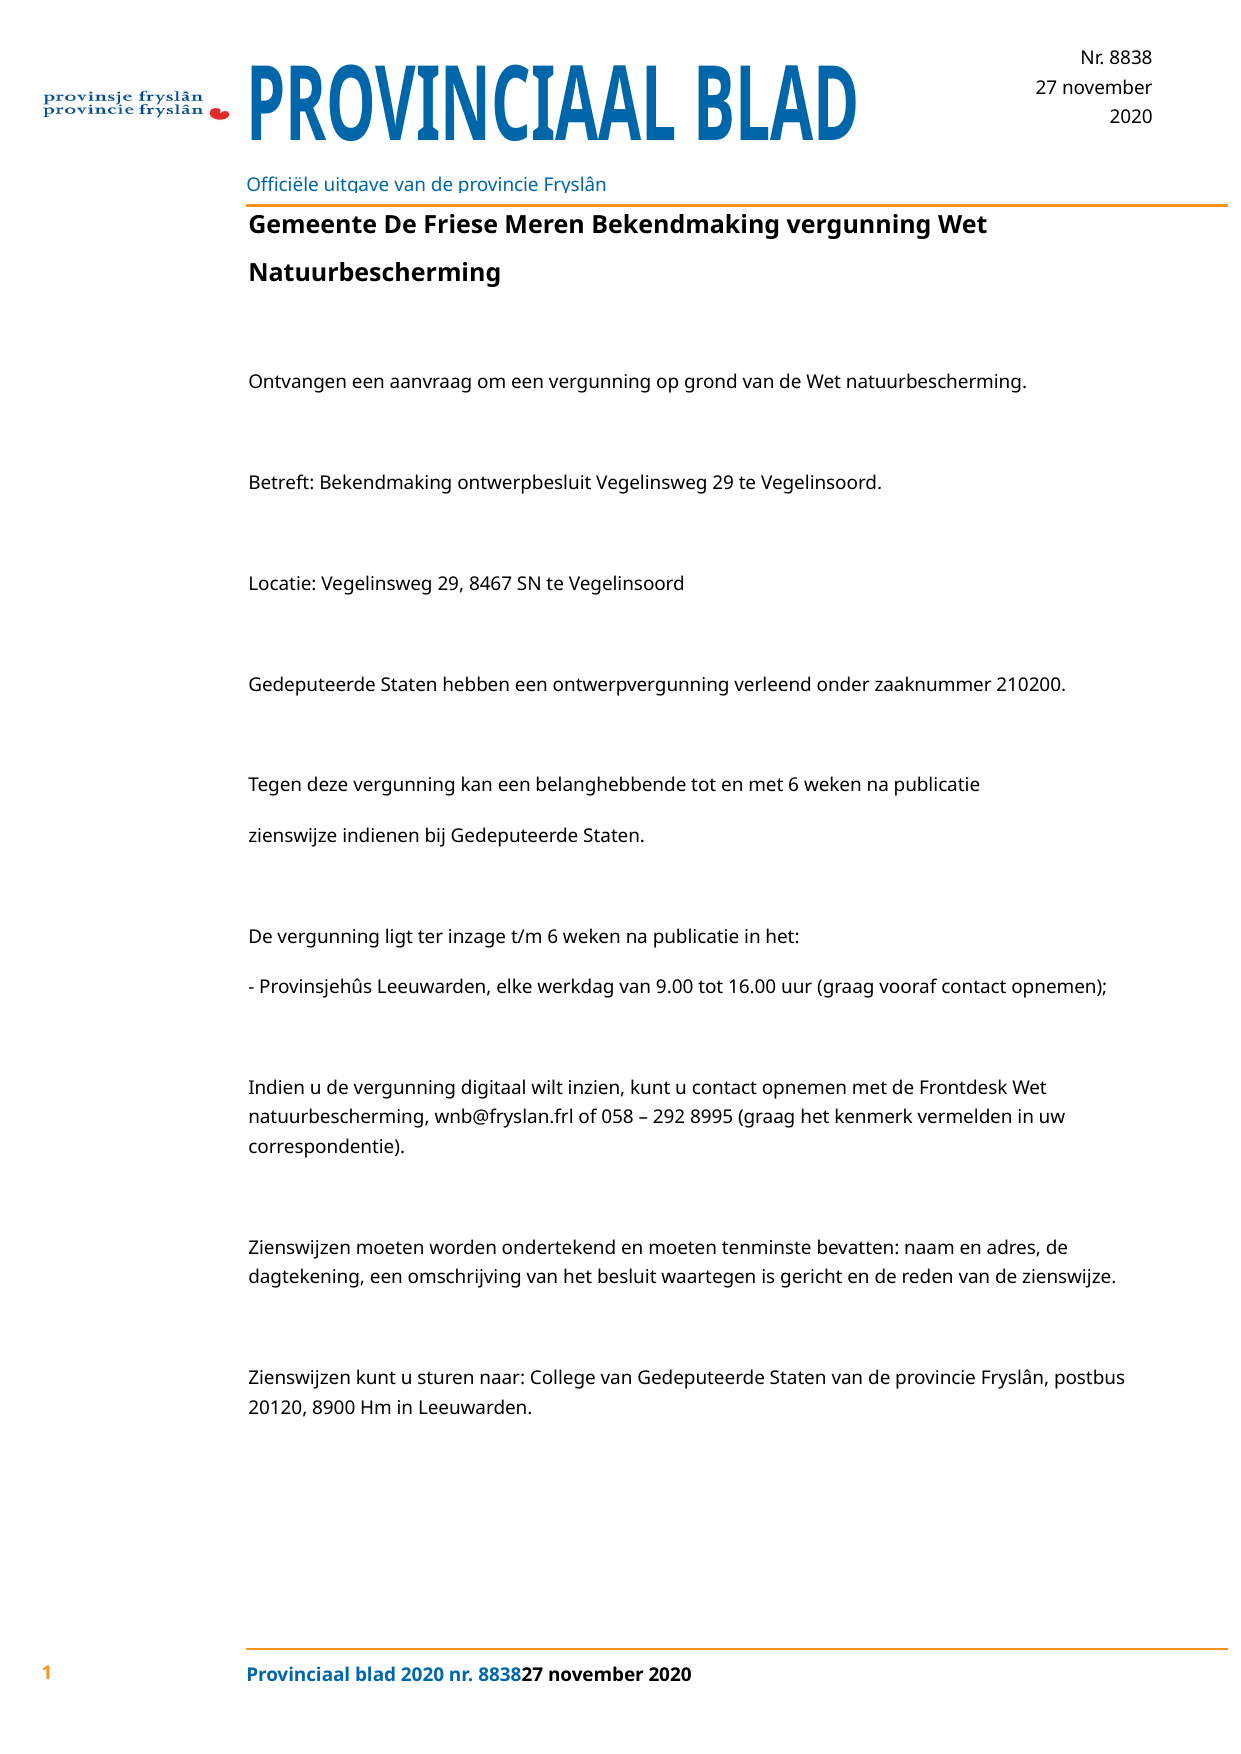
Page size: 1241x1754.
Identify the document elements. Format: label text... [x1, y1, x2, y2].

text Indien u de vergunning digitaal wilt inzien, kunt u contact opnemen met de Frontdesk Wet natuurbescherming, wnb@fryslan.frl of 058 – 292 8995 (graag het kenmerk vermelden in uw correspondentie). [248, 1074, 1152, 1159]
picture [41, 47, 231, 172]
text De vergunning ligt ter inzage t/m 6 weken na publicatie in het: [248, 923, 1152, 949]
text Zienswijzen kunt u sturen naar: College van Gedeputeerde Staten van de provincie Fryslân, postbus 20120, 8900 Hm in Leeuwarden. [248, 1364, 1152, 1420]
text Locatie: Vegelinsweg 29, 8467 SN te Vegelinsoord [248, 570, 1152, 596]
text Tegen deze vergunning kan een belanghebbende tot en met 6 weken na publicatie [248, 772, 1152, 797]
text - Provinsjehûs Leeuwarden, elke werkdag van 9.00 tot 16.00 uur (graag vooraf contact opnemen); [248, 973, 1152, 999]
text Ontvangen een aanvraag om een vergunning op grond van de Wet natuurbescherming. [248, 368, 1152, 394]
text Betreft: Bekendmaking ontwerpbesluit Vegelinsweg 29 te Vegelinsoord. [248, 469, 1152, 495]
text Gedeputeerde Staten hebben een ontwerpvergunning verleend onder zaaknummer 210200. [248, 671, 1152, 697]
text zienswijze indienen bij Gedeputeerde Staten. [248, 822, 1152, 848]
text Gemeente De Friese Meren Bekendmaking vergunning Wet Natuurbescherming [248, 207, 1152, 288]
text Zienswijzen moeten worden ondertekend en moeten tenminste bevatten: naam en adres, de dagtekening, een omschrijving van het besluit waartegen is gericht en de reden van de zienswijze. [248, 1234, 1152, 1289]
